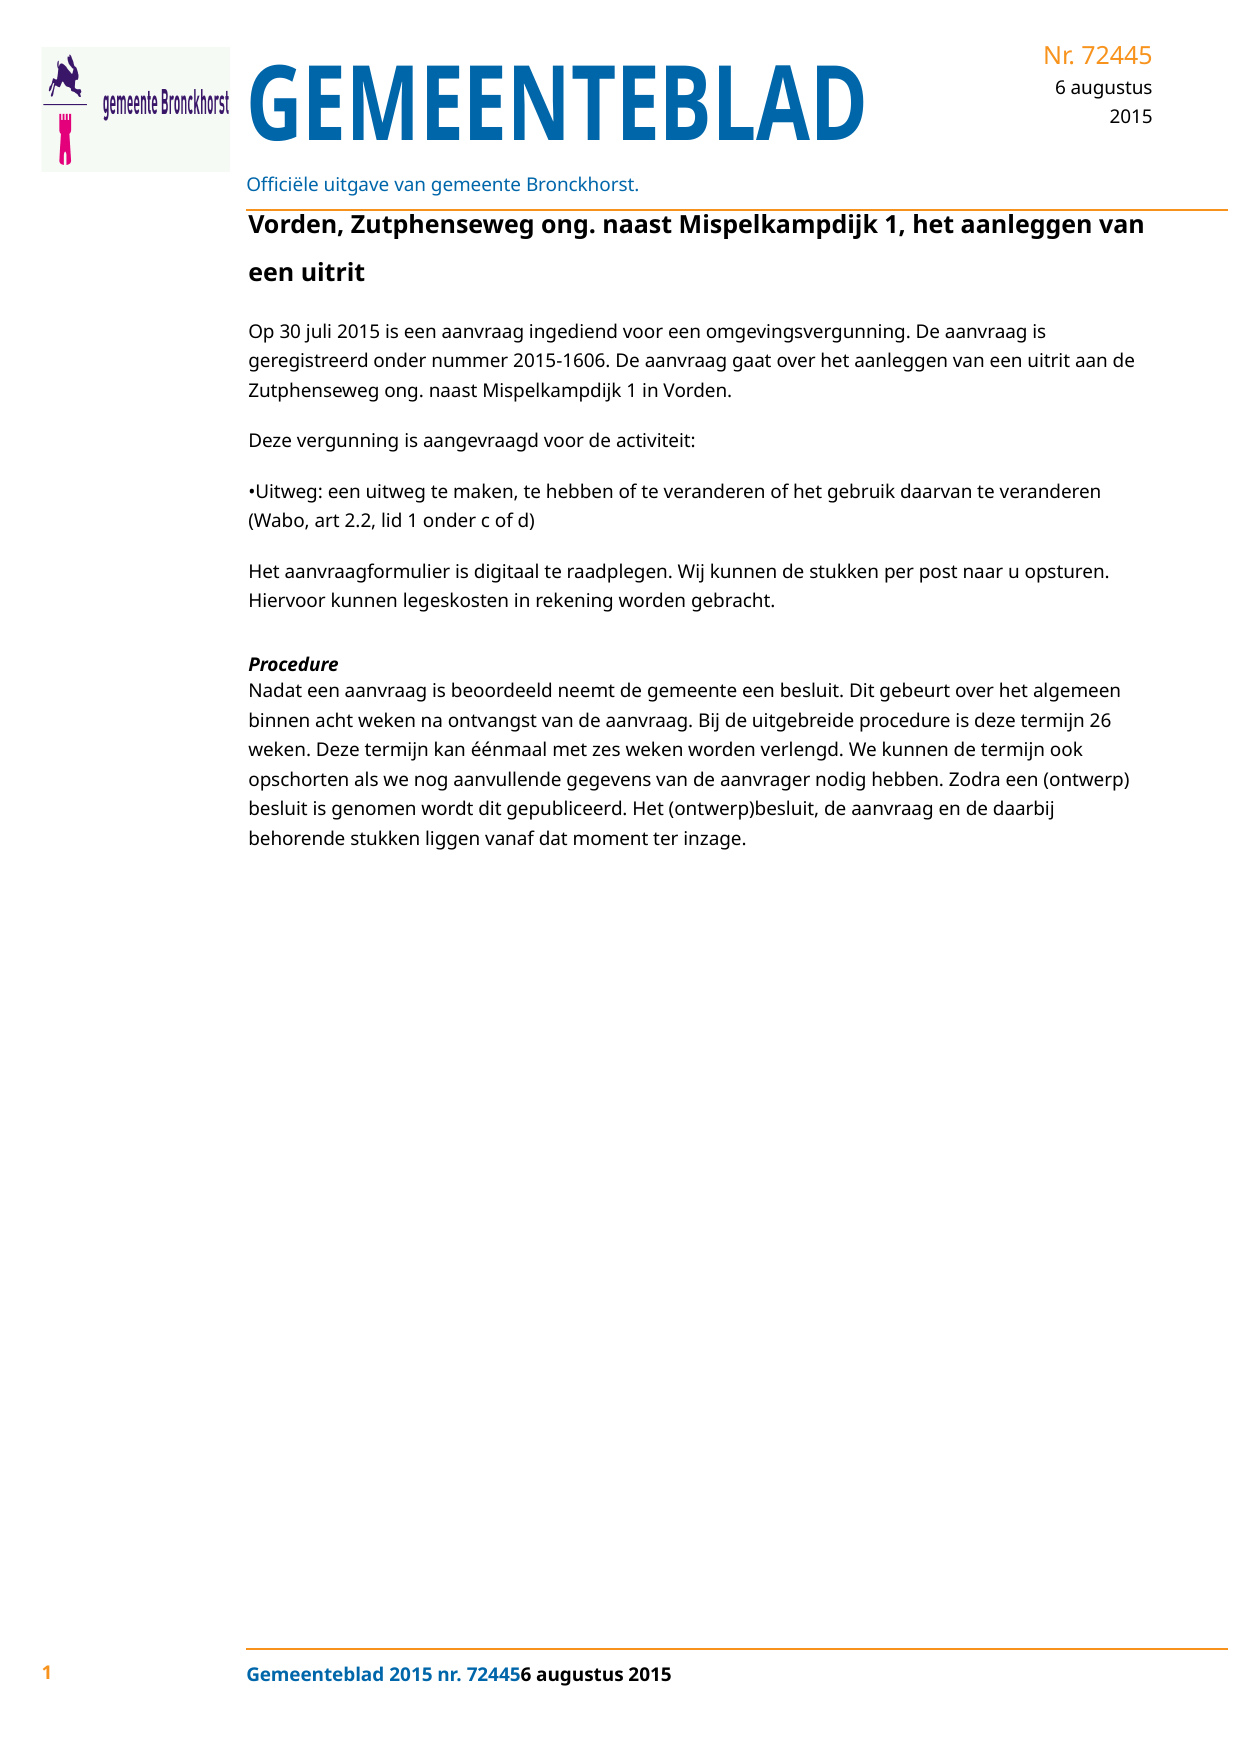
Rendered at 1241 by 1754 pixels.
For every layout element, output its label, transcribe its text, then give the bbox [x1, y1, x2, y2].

text Op 30 juli 2015 is een aanvraag ingediend voor een omgevingsvergunning. De aanvraag is geregistreerd onder nummer 2015-1606. De aanvraag gaat over het aanleggen van een uitrit aan de Zutphenseweg ong. naast Mispelkampdijk 1 in Vorden. [248, 318, 1152, 403]
picture [41, 47, 231, 172]
text Nadat een aanvraag is beoordeeld neemt de gemeente een besluit. Dit gebeurt over het algemeen binnen acht weken na ontvangst van de aanvraag. Bij de uitgebreide procedure is deze termijn 26 weken. Deze termijn kan éénmaal met zes weken worden verlengd. We kunnen de termijn ook opschorten als we nog aanvullende gegevens van de aanvrager nodig hebben. Zodra een (ontwerp) besluit is genomen wordt dit gepubliceerd. Het (ontwerp)besluit, de aanvraag en de daarbij behorende stukken liggen vanaf dat moment ter inzage. [248, 677, 1152, 851]
text Deze vergunning is aangevraagd voor de activiteit: [248, 427, 1152, 453]
text Procedure [248, 651, 1152, 677]
text Vorden, Zutphenseweg ong. naast Mispelkampdijk 1, het aanleggen van een uitrit [248, 211, 1152, 288]
text Het aanvraagformulier is digitaal te raadplegen. Wij kunnen de stukken per post naar u opsturen. Hiervoor kunnen legeskosten in rekening worden gebracht. [248, 558, 1152, 613]
text •Uitweg: een uitweg te maken, te hebben of te veranderen of het gebruik daarvan te veranderen (Wabo, art 2.2, lid 1 onder c of d) [248, 478, 1152, 533]
